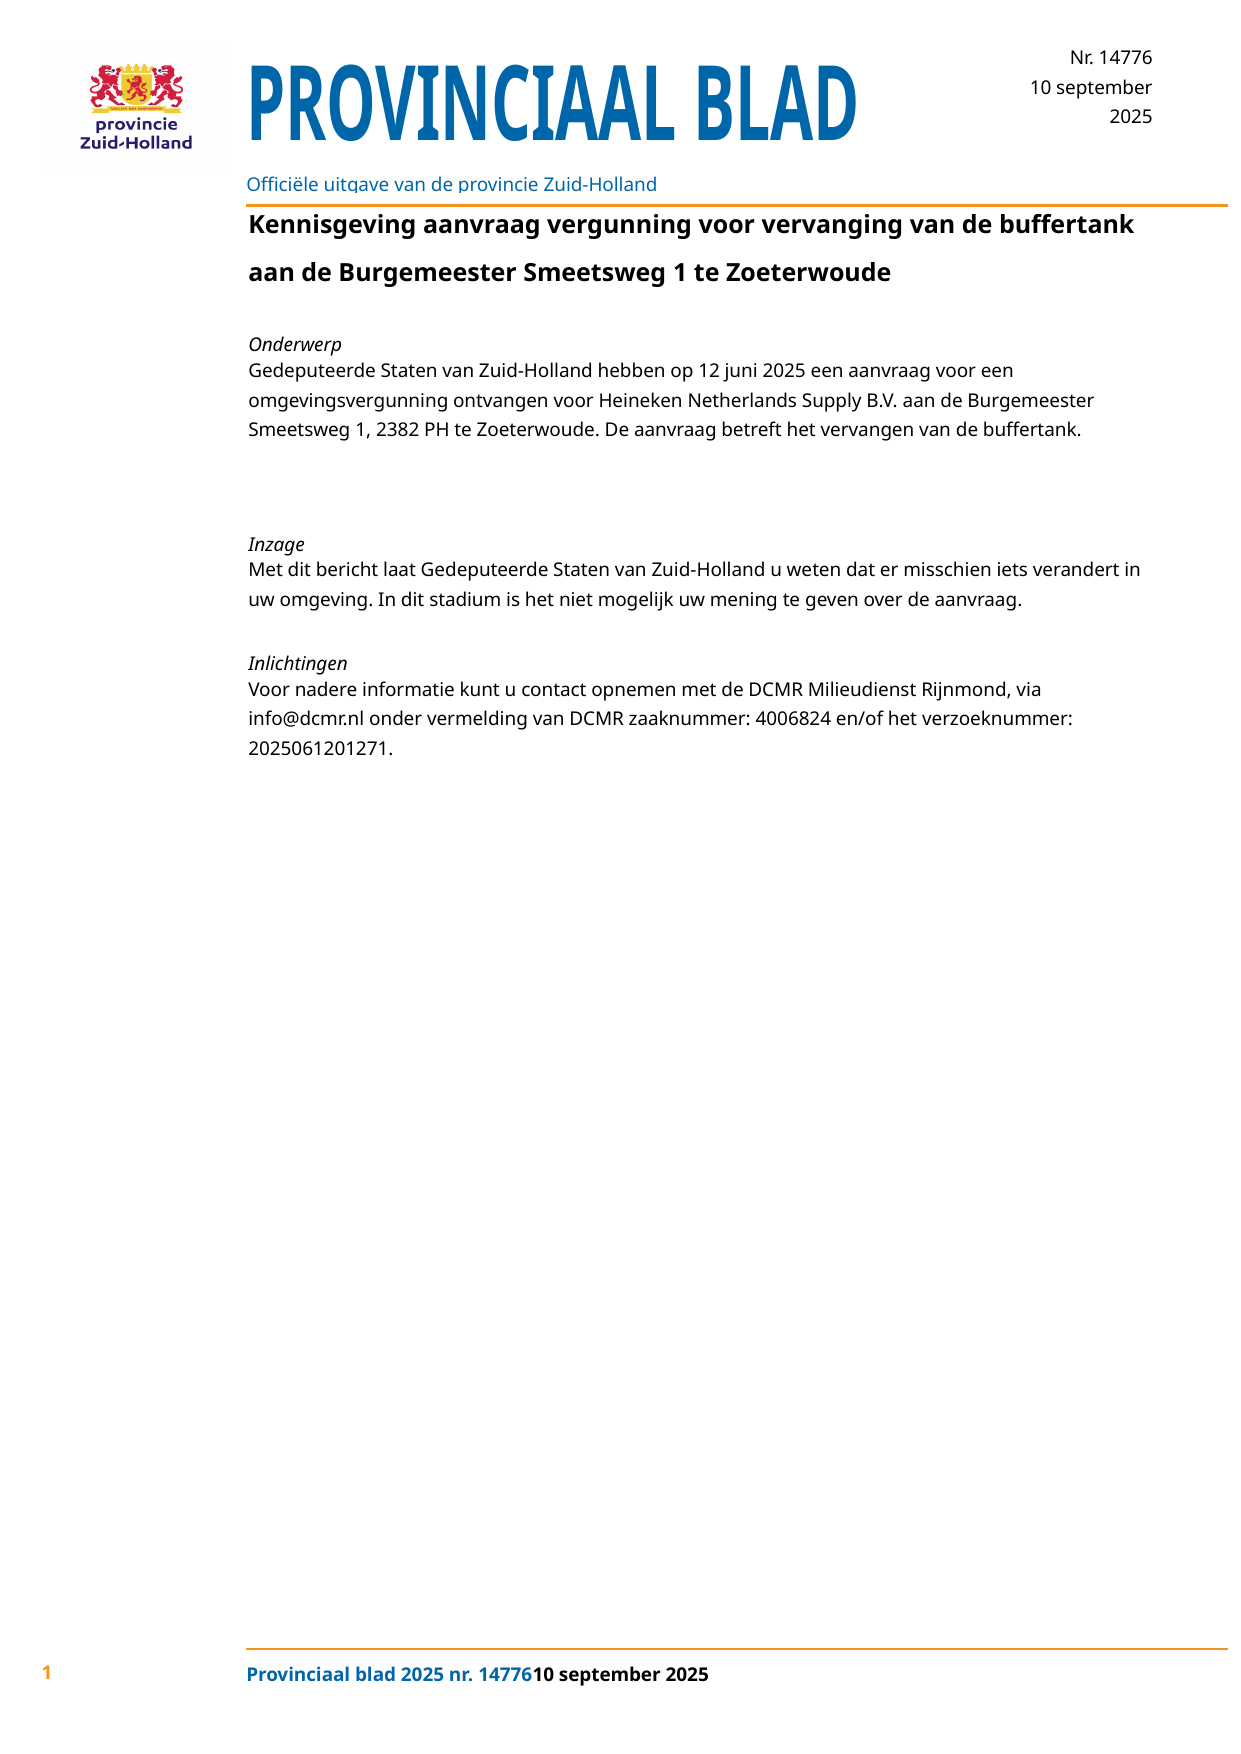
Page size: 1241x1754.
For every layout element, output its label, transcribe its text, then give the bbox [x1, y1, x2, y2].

picture [41, 47, 231, 172]
text Inzage [248, 531, 1152, 556]
text Inlichtingen [248, 650, 1152, 676]
text Met dit bericht laat Gedeputeerde Staten van Zuid-Holland u weten dat er misschien iets verandert in uw omgeving. In dit stadium is het niet mogelijk uw mening te geven over de aanvraag. [248, 556, 1152, 612]
text Onderwerp [248, 331, 1152, 357]
text Gedeputeerde Staten van Zuid-Holland hebben op 12 juni 2025 een aanvraag voor een omgevingsvergunning ontvangen voor Heineken Netherlands Supply B.V. aan de Burgemeester Smeetsweg 1, 2382 PH te Zoeterwoude. De aanvraag betreft het vervangen van de buffertank. [248, 357, 1152, 442]
text Kennisgeving aanvraag vergunning voor vervanging van de buffertank aan de Burgemeester Smeetsweg 1 te Zoeterwoude [248, 207, 1152, 288]
text Voor nadere informatie kunt u contact opnemen met de DCMR Milieudienst Rijnmond, via info@dcmr.nl onder vermelding van DCMR zaaknummer: 4006824 en/of het verzoeknummer: 2025061201271. [248, 676, 1152, 761]
